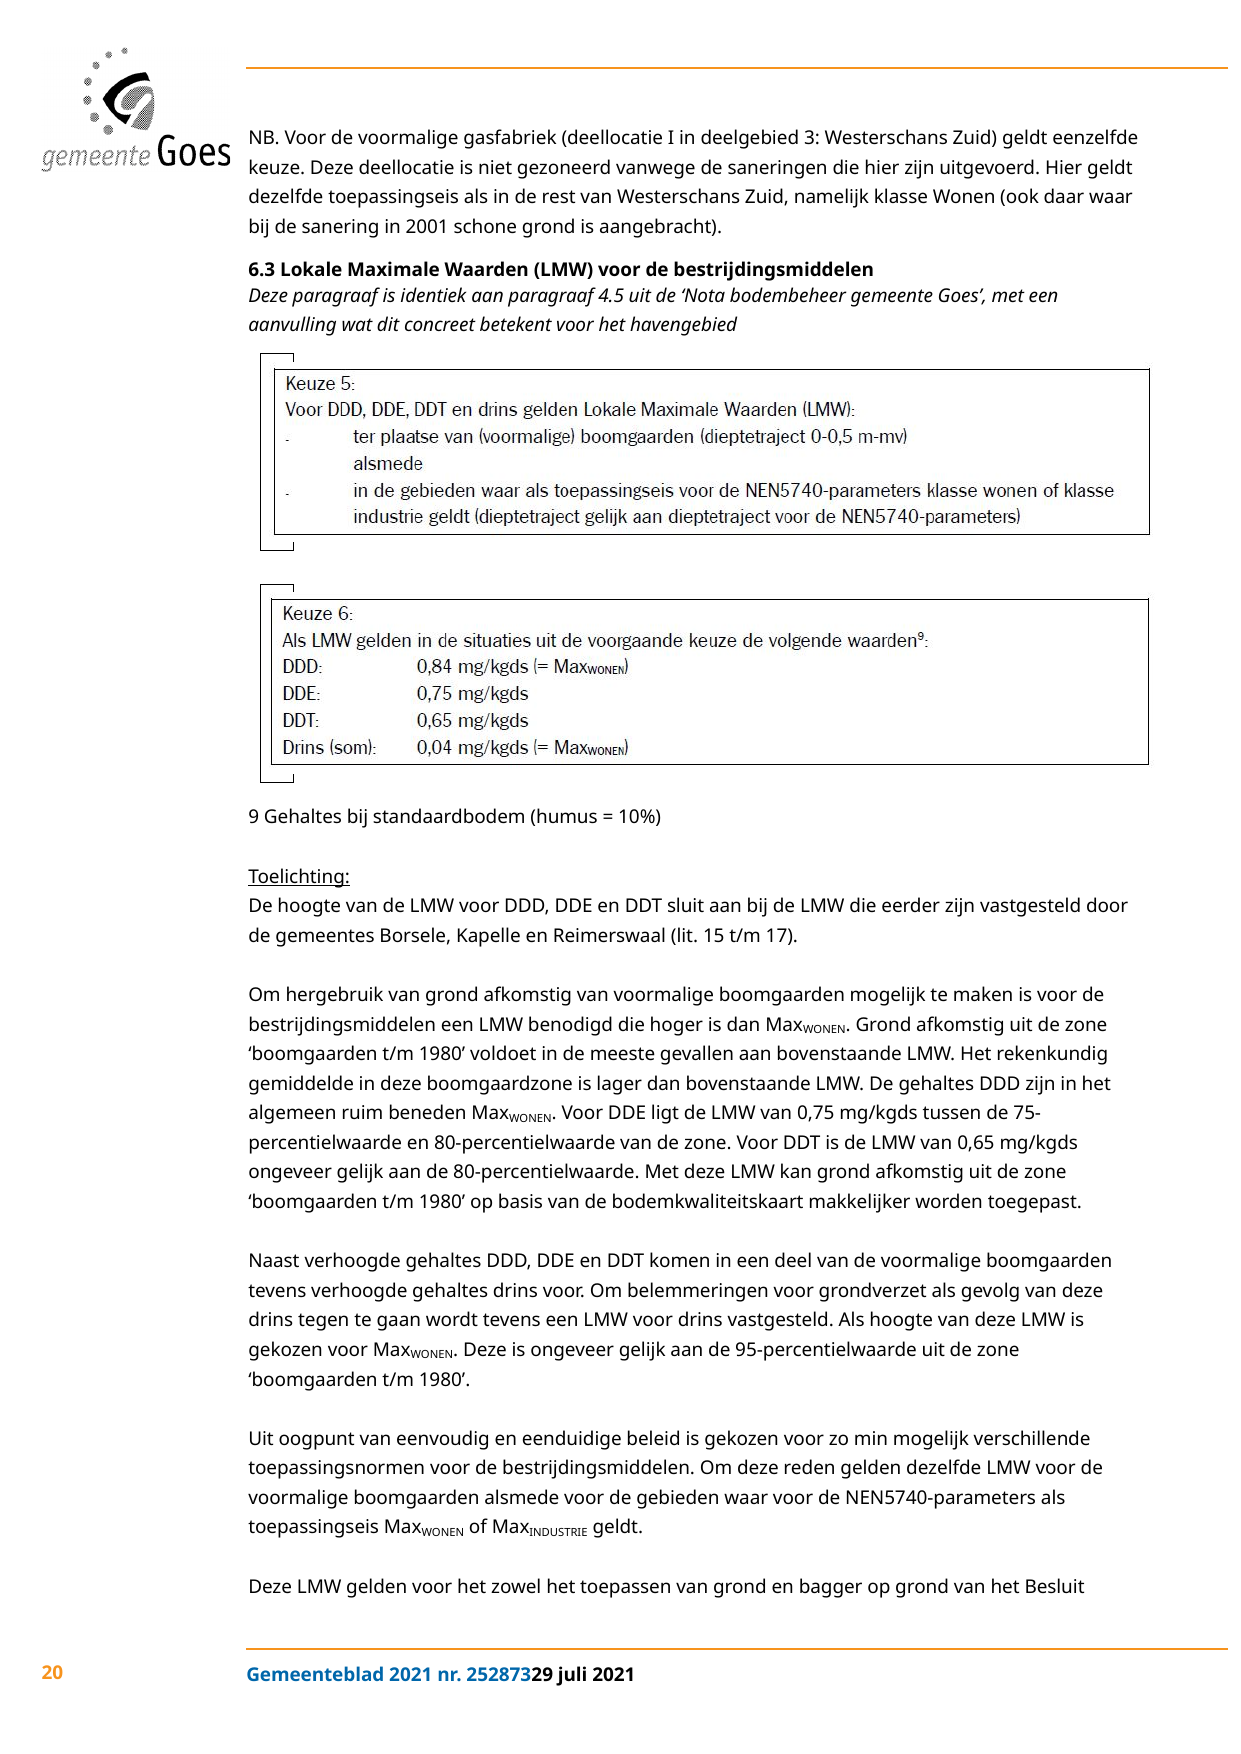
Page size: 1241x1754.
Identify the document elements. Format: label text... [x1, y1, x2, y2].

text Toelichting: [248, 863, 1152, 888]
text Om hergebruik van grond afkomstig van voormalige boomgaarden mogelijk te maken is voor de bestrijdingsmiddelen een LMW benodigd die hoger is dan MaxWONEN. Grond afkomstig uit de zone ‘boomgaarden t/m 1980’ voldoet in de meeste gevallen aan bovenstaande LMW. Het rekenkundig gemiddelde in deze boomgaardzone is lager dan bovenstaande LMW. De gehaltes DDD zijn in het algemeen ruim beneden MaxWONEN. Voor DDE ligt de LMW van 0,75 mg/kgds tussen de 75- percentielwaarde en 80-percentielwaarde van de zone. Voor DDT is de LMW van 0,65 mg/kgds ongeveer gelijk aan de 80-percentielwaarde. Met deze LMW kan grond afkomstig uit de zone ‘boomgaarden t/m 1980’ op basis van de bodemkwaliteitskaart makkelijker worden toegepast. [248, 981, 1152, 1214]
text Deze paragraaf is identiek aan paragraaf 4.5 uit de ‘Nota bodembeheer gemeente Goes’, met een aanvulling wat dit concreet betekent voor het havengebied [248, 282, 1152, 337]
text De hoogte van de LMW voor DDD, DDE en DDT sluit aan bij de LMW die eerder zijn vastgesteld door de gemeentes Borsele, Kapelle en Reimerswaal (lit. 15 t/m 17). [248, 892, 1152, 948]
picture [41, 47, 231, 172]
picture [268, 362, 1155, 542]
text Deze LMW gelden voor het zowel het toepassen van grond en bagger op grond van het Besluit [248, 1573, 1152, 1598]
text 9 Gehaltes bij standaardbodem (humus = 10%) [248, 804, 1152, 829]
text Uit oogpunt van eenvoudig en eenduidige beleid is gekozen voor zo min mogelijk verschillende toepassingsnormen voor de bestrijdingsmiddelen. Om deze reden gelden dezelfde LMW voor de voormalige boomgaarden alsmede voor de gebieden waar voor de NEN5740-parameters als toepassingseis MaxWONEN of MaxINDUSTRIE geldt. [248, 1425, 1152, 1539]
picture [268, 592, 1155, 774]
text Naast verhoogde gehaltes DDD, DDE en DDT komen in een deel van de voormalige boomgaarden tevens verhoogde gehaltes drins voor. Om belemmeringen voor grondverzet als gevolg van deze drins tegen te gaan wordt tevens een LMW voor drins vastgesteld. Als hoogte van deze LMW is gekozen voor MaxWONEN. Deze is ongeveer gelijk aan de 95-percentielwaarde uit de zone ‘boomgaarden t/m 1980’. [248, 1247, 1152, 1391]
text NB. Voor de voormalige gasfabriek (deellocatie I in deelgebied 3: Westerschans Zuid) geldt eenzelfde keuze. Deze deellocatie is niet gezoneerd vanwege de saneringen die hier zijn uitgevoerd. Hier geldt dezelfde toepassingseis als in de rest van Westerschans Zuid, namelijk klasse Wonen (ook daar waar bij de sanering in 2001 schone grond is aangebracht). [248, 124, 1152, 239]
text 6.3 Lokale Maximale Waarden (LMW) voor de bestrijdingsmiddelen [248, 256, 1152, 282]
